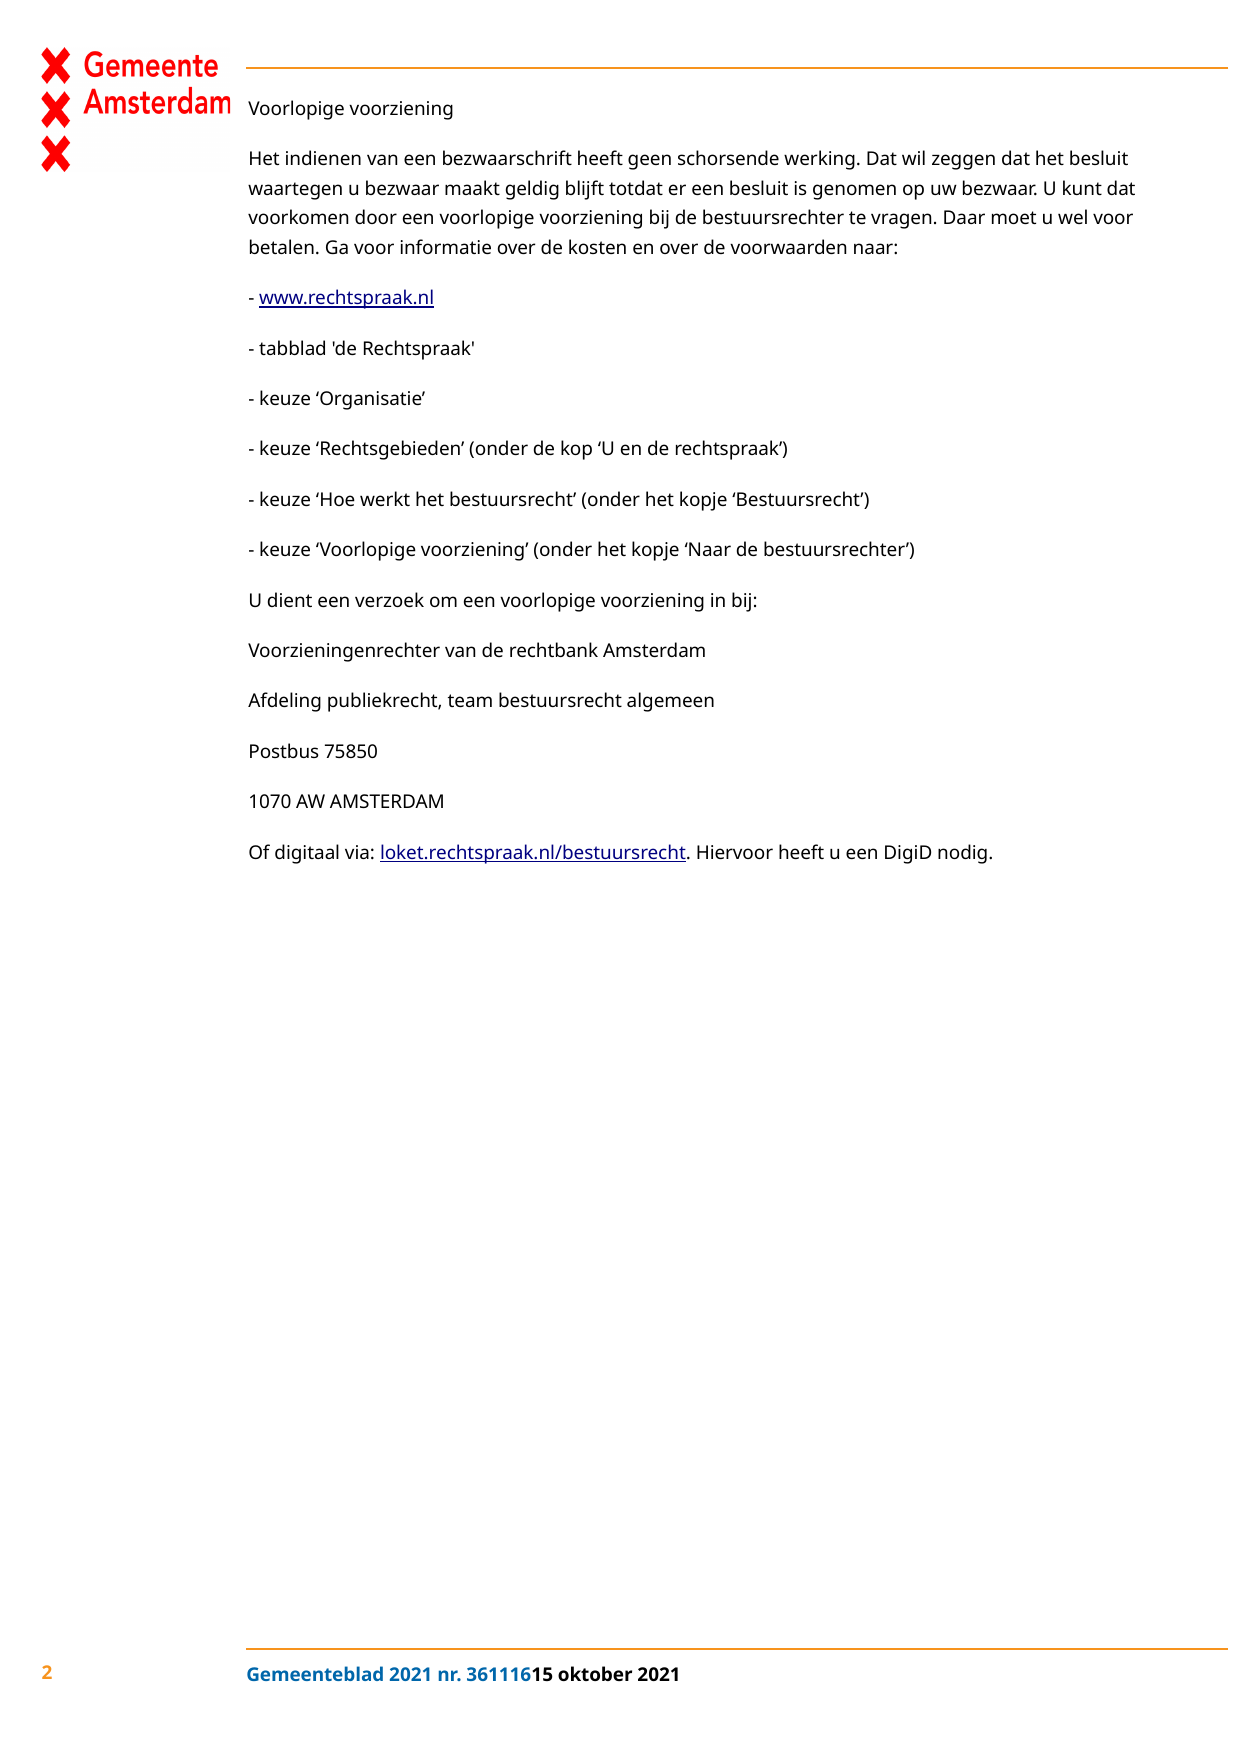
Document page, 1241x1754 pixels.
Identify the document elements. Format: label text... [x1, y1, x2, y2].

text - keuze ‘Voorlopige voorziening’ (onder het kopje ‘Naar de bestuursrechter’) [248, 536, 1152, 562]
text 1070 AW AMSTERDAM [248, 788, 1152, 814]
picture [41, 47, 231, 172]
text - keuze ‘Hoe werkt het bestuursrecht’ (onder het kopje ‘Bestuursrecht’) [248, 486, 1152, 512]
text - www.rechtspraak.nl [248, 284, 1152, 310]
text - keuze ‘Organisatie’ [248, 385, 1152, 411]
text Voorlopige voorziening [248, 95, 1152, 121]
text Postbus 75850 [248, 738, 1152, 764]
text - keuze ‘Rechtsgebieden’ (onder de kop ‘U en de rechtspraak’) [248, 436, 1152, 461]
text U dient een verzoek om een voorlopige voorziening in bij: [248, 587, 1152, 613]
text Voorzieningenrechter van de rechtbank Amsterdam [248, 637, 1152, 663]
text Het indienen van een bezwaarschrift heeft geen schorsende werking. Dat wil zeggen dat het besluit waartegen u bezwaar maakt geldig blijft totdat er een besluit is genomen op uw bezwaar. U kunt dat voorkomen door een voorlopige voorziening bij de bestuursrechter te vragen. Daar moet u wel voor betalen. Ga voor informatie over de kosten en over de voorwaarden naar: [248, 145, 1152, 260]
text - tabblad 'de Rechtspraak' [248, 335, 1152, 361]
text Afdeling publiekrecht, team bestuursrecht algemeen [248, 688, 1152, 713]
text Of digitaal via: loket.rechtspraak.nl/bestuursrecht. Hiervoor heeft u een DigiD nodig. [248, 839, 1152, 865]
